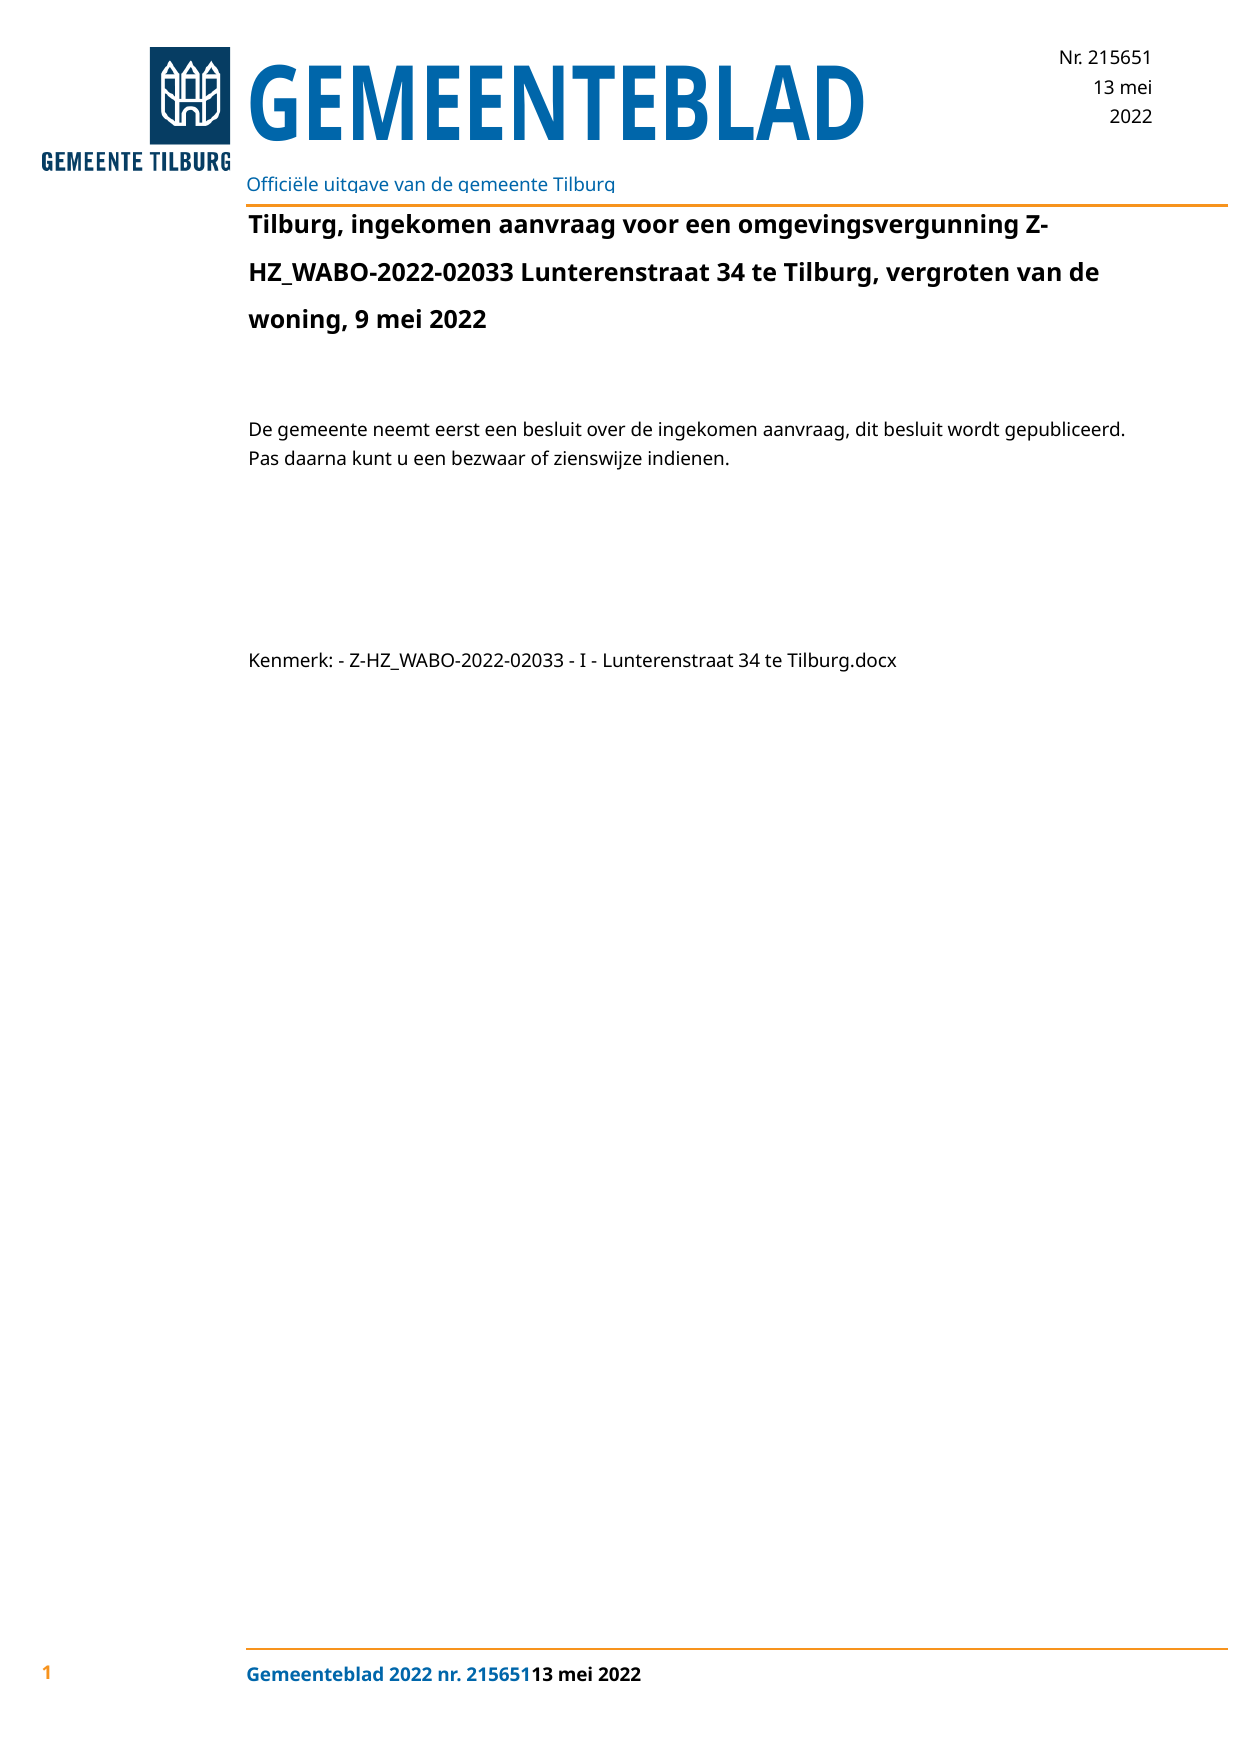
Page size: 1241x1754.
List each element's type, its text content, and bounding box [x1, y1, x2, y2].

text Tilburg, ingekomen aanvraag voor een omgevingsvergunning Z-HZ_WABO-2022-02033 Lunterenstraat 34 te Tilburg, vergroten van de woning, 9 mei 2022 [248, 207, 1152, 336]
text De gemeente neemt eerst een besluit over de ingekomen aanvraag, dit besluit wordt gepubliceerd. Pas daarna kunt u een bezwaar of zienswijze indienen. [248, 416, 1152, 471]
picture [41, 47, 231, 172]
text Kenmerk: - Z-HZ_WABO-2022-02033 - I - Lunterenstraat 34 te Tilburg.docx [248, 647, 1152, 673]
